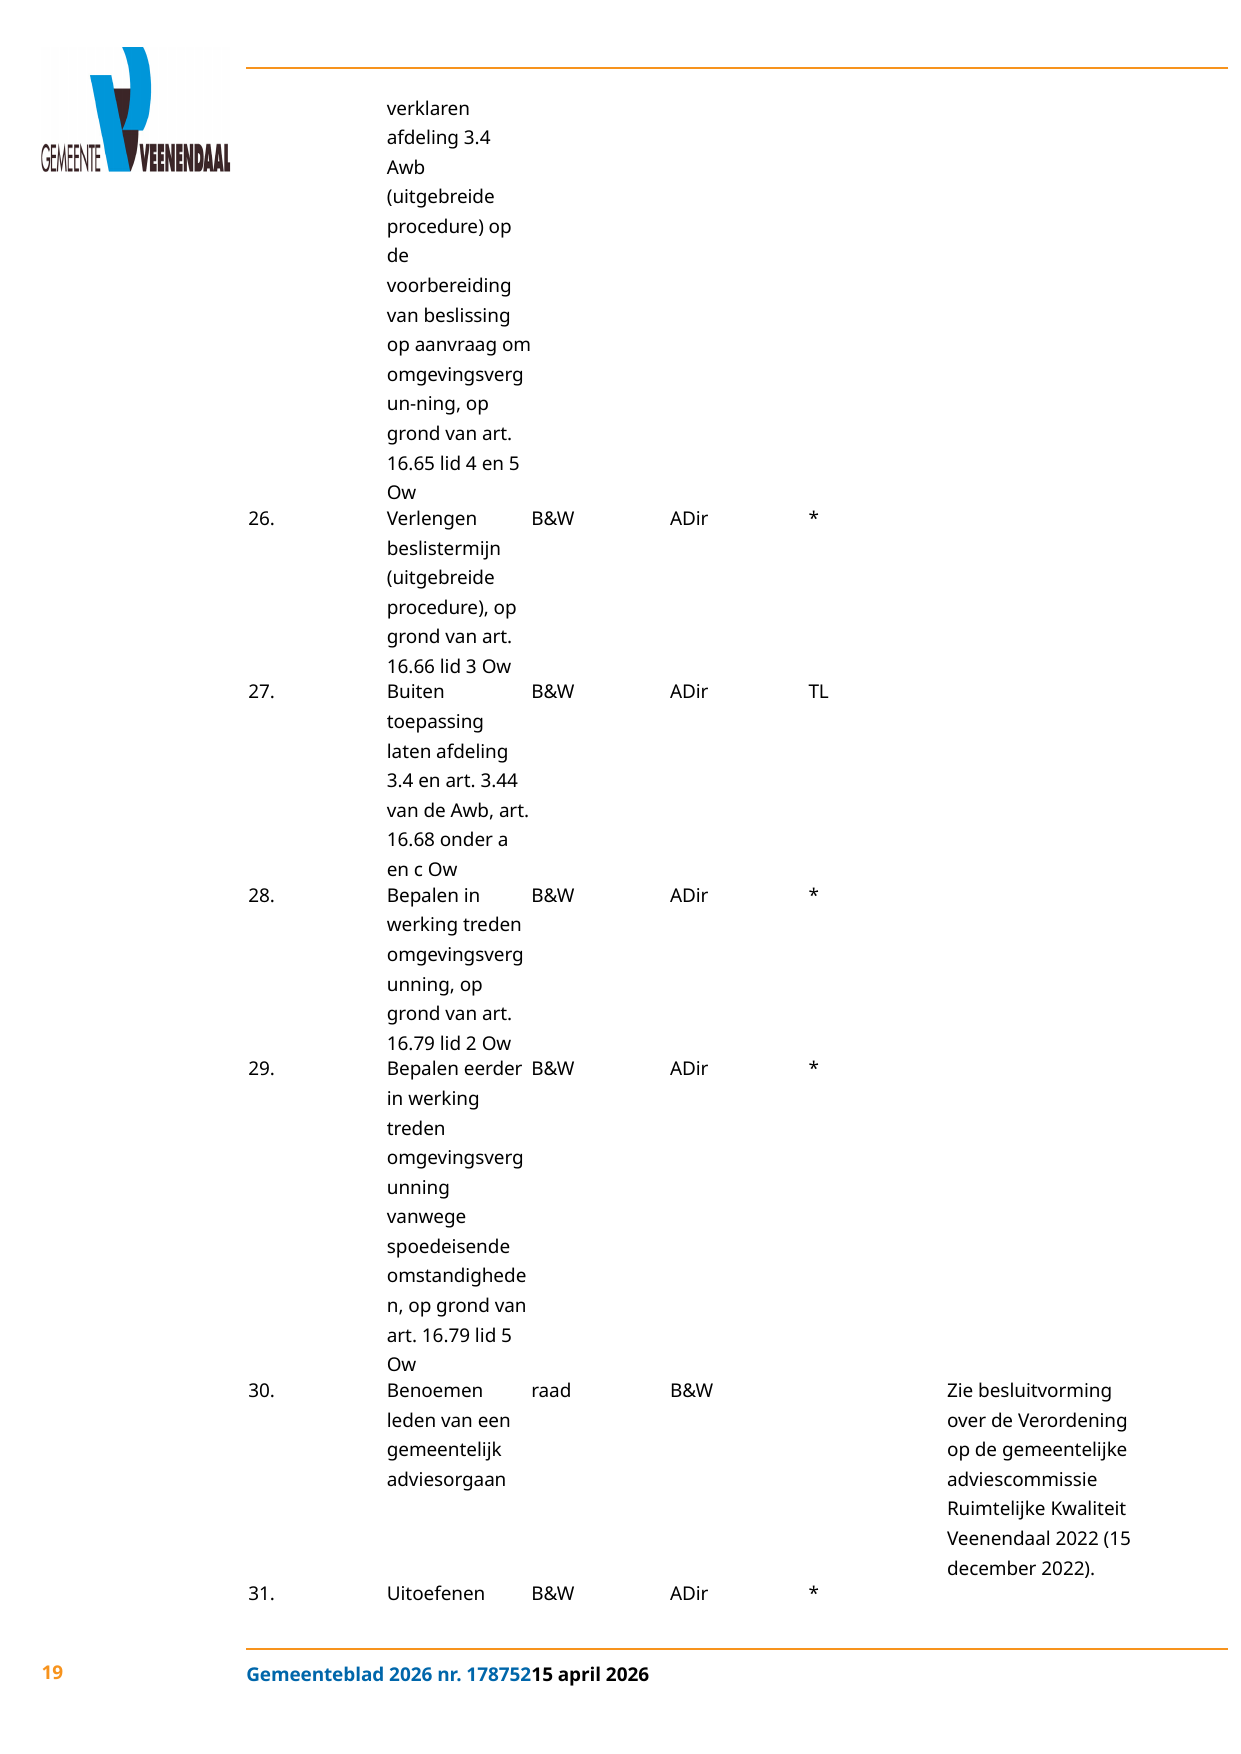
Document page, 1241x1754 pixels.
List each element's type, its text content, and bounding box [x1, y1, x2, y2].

table_cell Uitoefenen [387, 1580, 531, 1606]
table_cell B&W [531, 882, 670, 1056]
table_cell ADir [670, 505, 808, 679]
table_cell [248, 95, 387, 505]
table_cell raad [531, 1377, 670, 1580]
table_cell Zie besluitvorming over de Verordening op de gemeentelijke adviescommissie Ruimtelijke Kwaliteit Veenendaal 2022 (15 december 2022). [947, 1377, 1152, 1580]
table_cell 27. [248, 679, 387, 882]
table_cell [947, 882, 1152, 1056]
table_cell TL [808, 679, 947, 882]
table_cell * [808, 505, 947, 679]
table_cell 28. [248, 882, 387, 1056]
table_cell Bepalen in werking treden omgevingsvergunning, op grond van art. 16.79 lid 2 Ow [387, 882, 531, 1056]
table_cell Benoemen leden van een gemeentelijk adviesorgaan [387, 1377, 531, 1580]
table_cell [947, 679, 1152, 882]
table_cell [947, 95, 1152, 505]
picture [41, 47, 130, 172]
table_cell ADir [670, 1056, 808, 1377]
table_cell * [808, 882, 947, 1056]
table_cell [947, 1056, 1152, 1377]
table_cell B&W [670, 1377, 808, 1580]
table_cell Buiten toepassing laten afdeling 3.4 en art. 3.44 van de Awb, art. 16.68 onder a en c Ow [387, 679, 531, 882]
table_cell B&W [531, 1056, 670, 1377]
table_cell * [808, 1580, 947, 1606]
table_cell [947, 1580, 1152, 1606]
table_cell 29. [248, 1056, 387, 1377]
picture [123, 47, 231, 172]
table_cell * [808, 1056, 947, 1377]
table_cell verklaren afdeling 3.4 Awb (uitgebreide procedure) op de voorbereiding van beslissing op aanvraag om omgevingsvergun-ning, op grond van art. 16.65 lid 4 en 5 Ow [387, 95, 531, 505]
table_cell [947, 505, 1152, 679]
table_cell ADir [670, 1580, 808, 1606]
table_cell 31. [248, 1580, 387, 1606]
table_cell [808, 95, 947, 505]
table_cell 26. [248, 505, 387, 679]
table_cell [808, 1377, 947, 1580]
table_cell B&W [531, 679, 670, 882]
table_cell B&W [531, 505, 670, 679]
table_cell Verlengen beslistermijn (uitgebreide procedure), op grond van art. 16.66 lid 3 Ow [387, 505, 531, 679]
table_cell Bepalen eerder in werking treden omgevingsvergunning vanwege spoedeisende omstandigheden, op grond van art. 16.79 lid 5 Ow [387, 1056, 531, 1377]
table_cell ADir [670, 882, 808, 1056]
table_cell [670, 95, 808, 505]
table_cell ADir [670, 679, 808, 882]
table_cell [531, 95, 670, 505]
table_cell B&W [531, 1580, 670, 1606]
table_cell 30. [248, 1377, 387, 1580]
